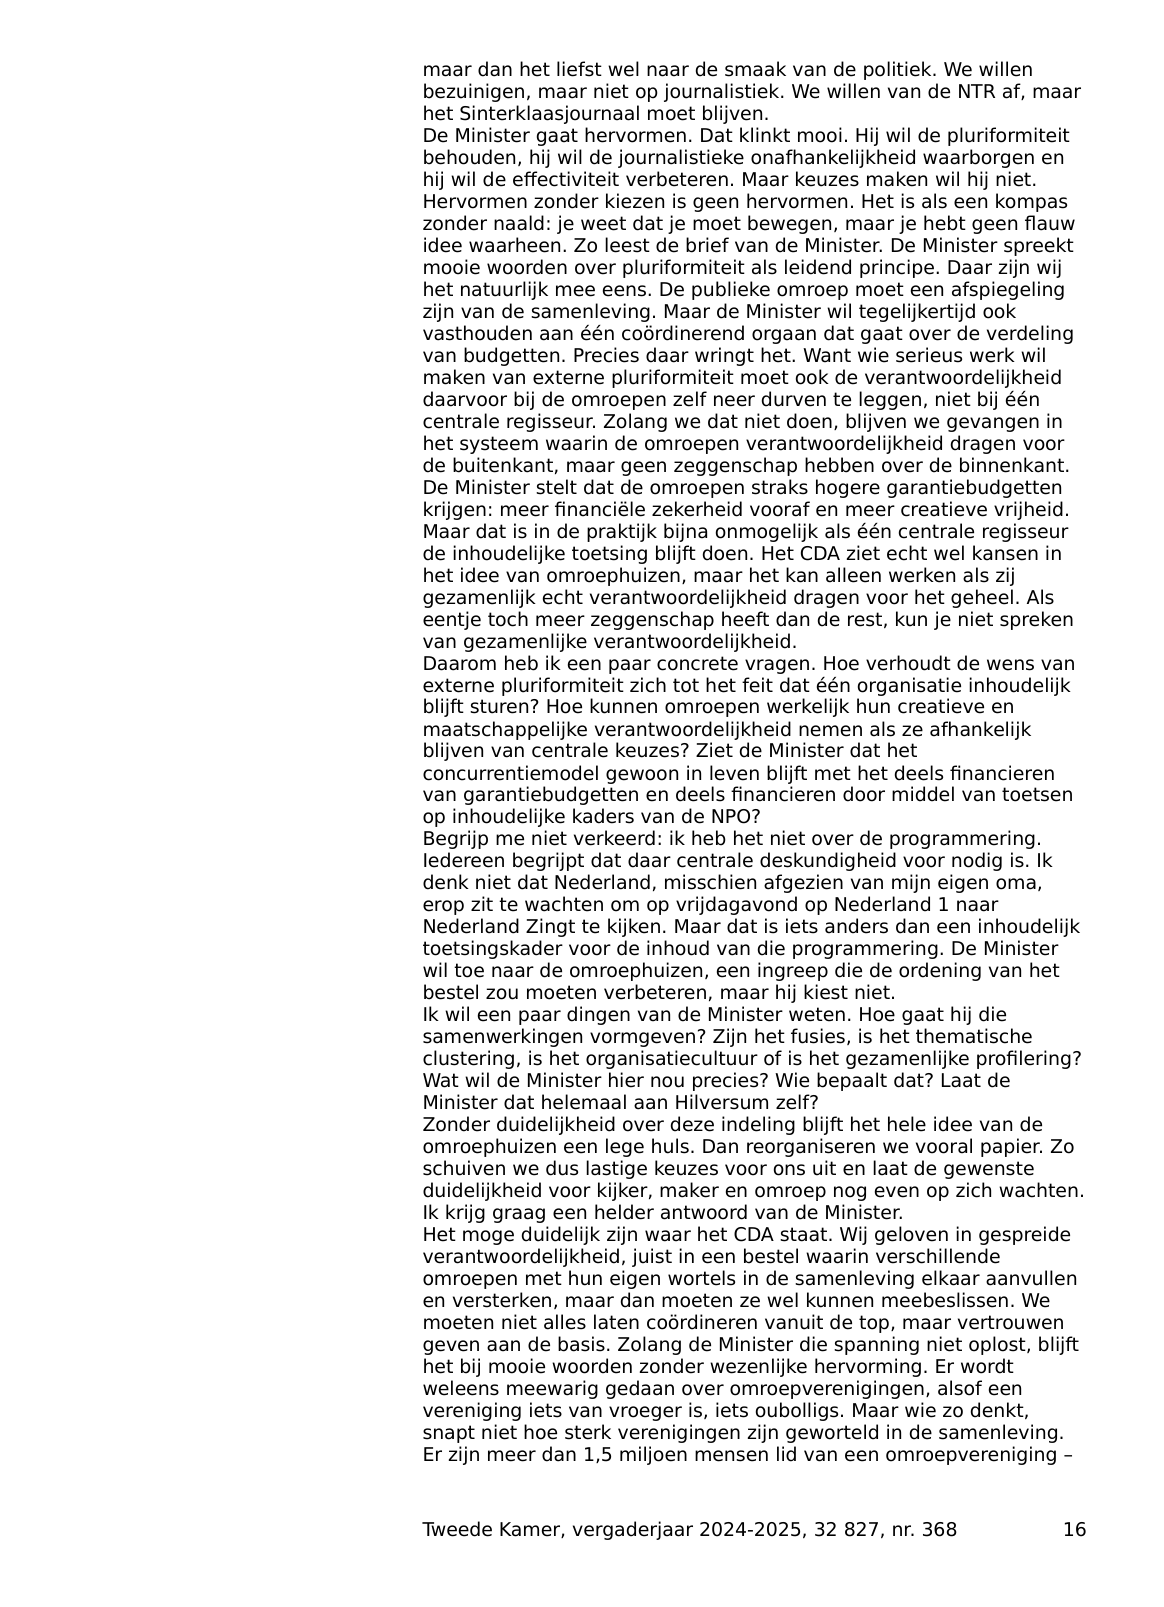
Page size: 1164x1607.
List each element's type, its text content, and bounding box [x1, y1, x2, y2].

text maar dan het liefst wel naar de smaak van de politiek. We willen bezuinigen, maar niet op journalistiek. We willen van de NTR af, maar het Sinterklaasjournaal moet blijven. [422, 59, 1087, 125]
text Ik wil een paar dingen van de Minister weten. Hoe gaat hij die samenwerkingen vormgeven? Zijn het fusies, is het thematische clustering, is het organisatiecultuur of is het gezamenlijke profilering? Wat wil de Minister hier nou precies? Wie bepaalt dat? Laat de Minister dat helemaal aan Hilversum zelf? [422, 1004, 1087, 1114]
text Het moge duidelijk zijn waar het CDA staat. Wij geloven in gespreide verantwoordelijkheid, juist in een bestel waarin verschillende omroepen met hun eigen wortels in de samenleving elkaar aanvullen en versterken, maar dan moeten ze wel kunnen meebeslissen. We moeten niet alles laten coördineren vanuit de top, maar vertrouwen geven aan de basis. Zolang de Minister die spanning niet oplost, blijft het bij mooie woorden zonder wezenlijke hervorming. Er wordt weleens meewarig gedaan over omroepverenigingen, alsof een vereniging iets van vroeger is, iets oubolligs. Maar wie zo denkt, snapt niet hoe sterk verenigingen zijn geworteld in de samenleving. Er zijn meer dan 1,5 miljoen mensen lid van een omroepvereniging – [422, 1224, 1087, 1466]
text De Minister stelt dat de omroepen straks hogere garantiebudgetten krijgen: meer financiële zekerheid vooraf en meer creatieve vrijheid. Maar dat is in de praktijk bijna onmogelijk als één centrale regisseur de inhoudelijke toetsing blijft doen. Het CDA ziet echt wel kansen in het idee van omroephuizen, maar het kan alleen werken als zij gezamenlijk echt verantwoordelijkheid dragen voor het geheel. Als eentje toch meer zeggenschap heeft dan de rest, kun je niet spreken van gezamenlijke verantwoordelijkheid. [422, 477, 1087, 652]
text Daarom heb ik een paar concrete vragen. Hoe verhoudt de wens van externe pluriformiteit zich tot het feit dat één organisatie inhoudelijk blijft sturen? Hoe kunnen omroepen werkelijk hun creatieve en maatschappelijke verantwoordelijkheid nemen als ze afhankelijk blijven van centrale keuzes? Ziet de Minister dat het concurrentiemodel gewoon in leven blijft met het deels financieren van garantiebudgetten en deels financieren door middel van toetsen op inhoudelijke kaders van de NPO? [422, 652, 1087, 828]
text Zonder duidelijkheid over deze indeling blijft het hele idee van de omroephuizen een lege huls. Dan reorganiseren we vooral papier. Zo schuiven we dus lastige keuzes voor ons uit en laat de gewenste duidelijkheid voor kijker, maker en omroep nog even op zich wachten. Ik krijg graag een helder antwoord van de Minister. [422, 1114, 1087, 1224]
text Begrijp me niet verkeerd: ik heb het niet over de programmering. Iedereen begrijpt dat daar centrale deskundigheid voor nodig is. Ik denk niet dat Nederland, misschien afgezien van mijn eigen oma, erop zit te wachten om op vrijdagavond op Nederland 1 naar Nederland Zingt te kijken. Maar dat is iets anders dan een inhoudelijk toetsingskader voor de inhoud van die programmering. De Minister wil toe naar de omroephuizen, een ingreep die de ordening van het bestel zou moeten verbeteren, maar hij kiest niet. [422, 828, 1087, 1004]
text De Minister gaat hervormen. Dat klinkt mooi. Hij wil de pluriformiteit behouden, hij wil de journalistieke onafhankelijkheid waarborgen en hij wil de effectiviteit verbeteren. Maar keuzes maken wil hij niet. Hervormen zonder kiezen is geen hervormen. Het is als een kompas zonder naald: je weet dat je moet bewegen, maar je hebt geen flauw idee waarheen. Zo leest de brief van de Minister. De Minister spreekt mooie woorden over pluriformiteit als leidend principe. Daar zijn wij het natuurlijk mee eens. De publieke omroep moet een afspiegeling zijn van de samenleving. Maar de Minister wil tegelijkertijd ook vasthouden aan één coördinerend orgaan dat gaat over de verdeling van budgetten. Precies daar wringt het. Want wie serieus werk wil maken van externe pluriformiteit moet ook de verantwoordelijkheid daarvoor bij de omroepen zelf neer durven te leggen, niet bij één centrale regisseur. Zolang we dat niet doen, blijven we gevangen in het systeem waarin de omroepen verantwoordelijkheid dragen voor de buitenkant, maar geen zeggenschap hebben over de binnenkant. [422, 125, 1087, 477]
